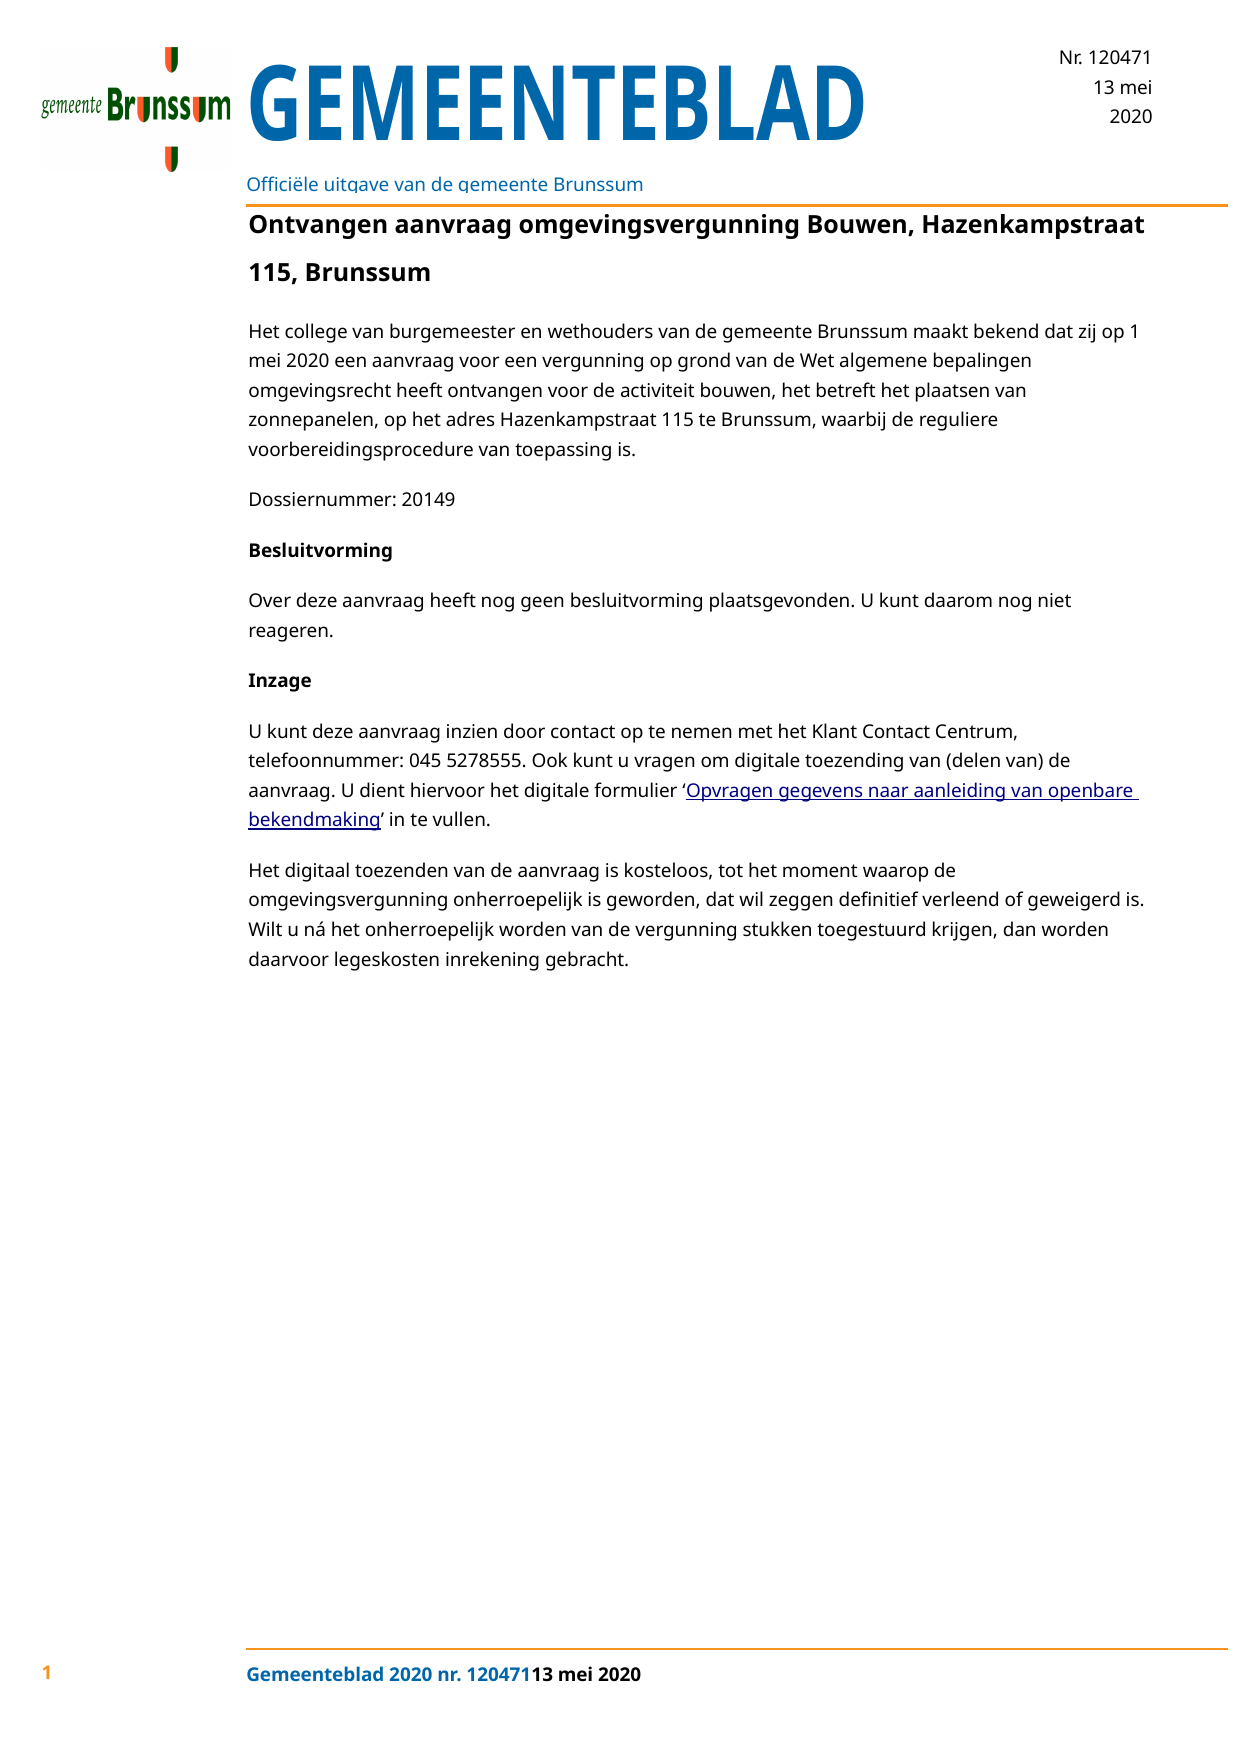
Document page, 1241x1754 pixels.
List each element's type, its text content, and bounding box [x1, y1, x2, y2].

text Het college van burgemeester en wethouders van de gemeente Brunssum maakt bekend dat zij op 1 mei 2020 een aanvraag voor een vergunning op grond van de Wet algemene bepalingen omgevingsrecht heeft ontvangen voor de activiteit bouwen, het betreft het plaatsen van zonnepanelen, op het adres Hazenkampstraat 115 te Brunssum, waarbij de reguliere voorbereidingsprocedure van toepassing is. [248, 318, 1152, 462]
text U kunt deze aanvraag inzien door contact op te nemen met het Klant Contact Centrum, telefoonnummer: 045 5278555. Ook kunt u vragen om digitale toezending van (delen van) de aanvraag. U dient hiervoor het digitale formulier ‘Opvragen gegevens naar aanleiding van openbare bekendmaking’ in te vullen. [248, 718, 1152, 832]
text Het digitaal toezenden van de aanvraag is kosteloos, tot het moment waarop de omgevingsvergunning onherroepelijk is geworden, dat wil zeggen definitief verleend of geweigerd is. Wilt u ná het onherroepelijk worden van de vergunning stukken toegestuurd krijgen, dan worden daarvoor legeskosten inrekening gebracht. [248, 857, 1152, 972]
text Ontvangen aanvraag omgevingsvergunning Bouwen, Hazenkampstraat 115, Brunssum [248, 207, 1152, 288]
text Over deze aanvraag heeft nog geen besluitvorming plaatsgevonden. U kunt daarom nog niet reageren. [248, 587, 1152, 643]
text Dossiernummer: 20149 [248, 487, 1152, 512]
text Inzage [248, 667, 1152, 693]
picture [41, 47, 231, 172]
text Besluitvorming [248, 537, 1152, 563]
